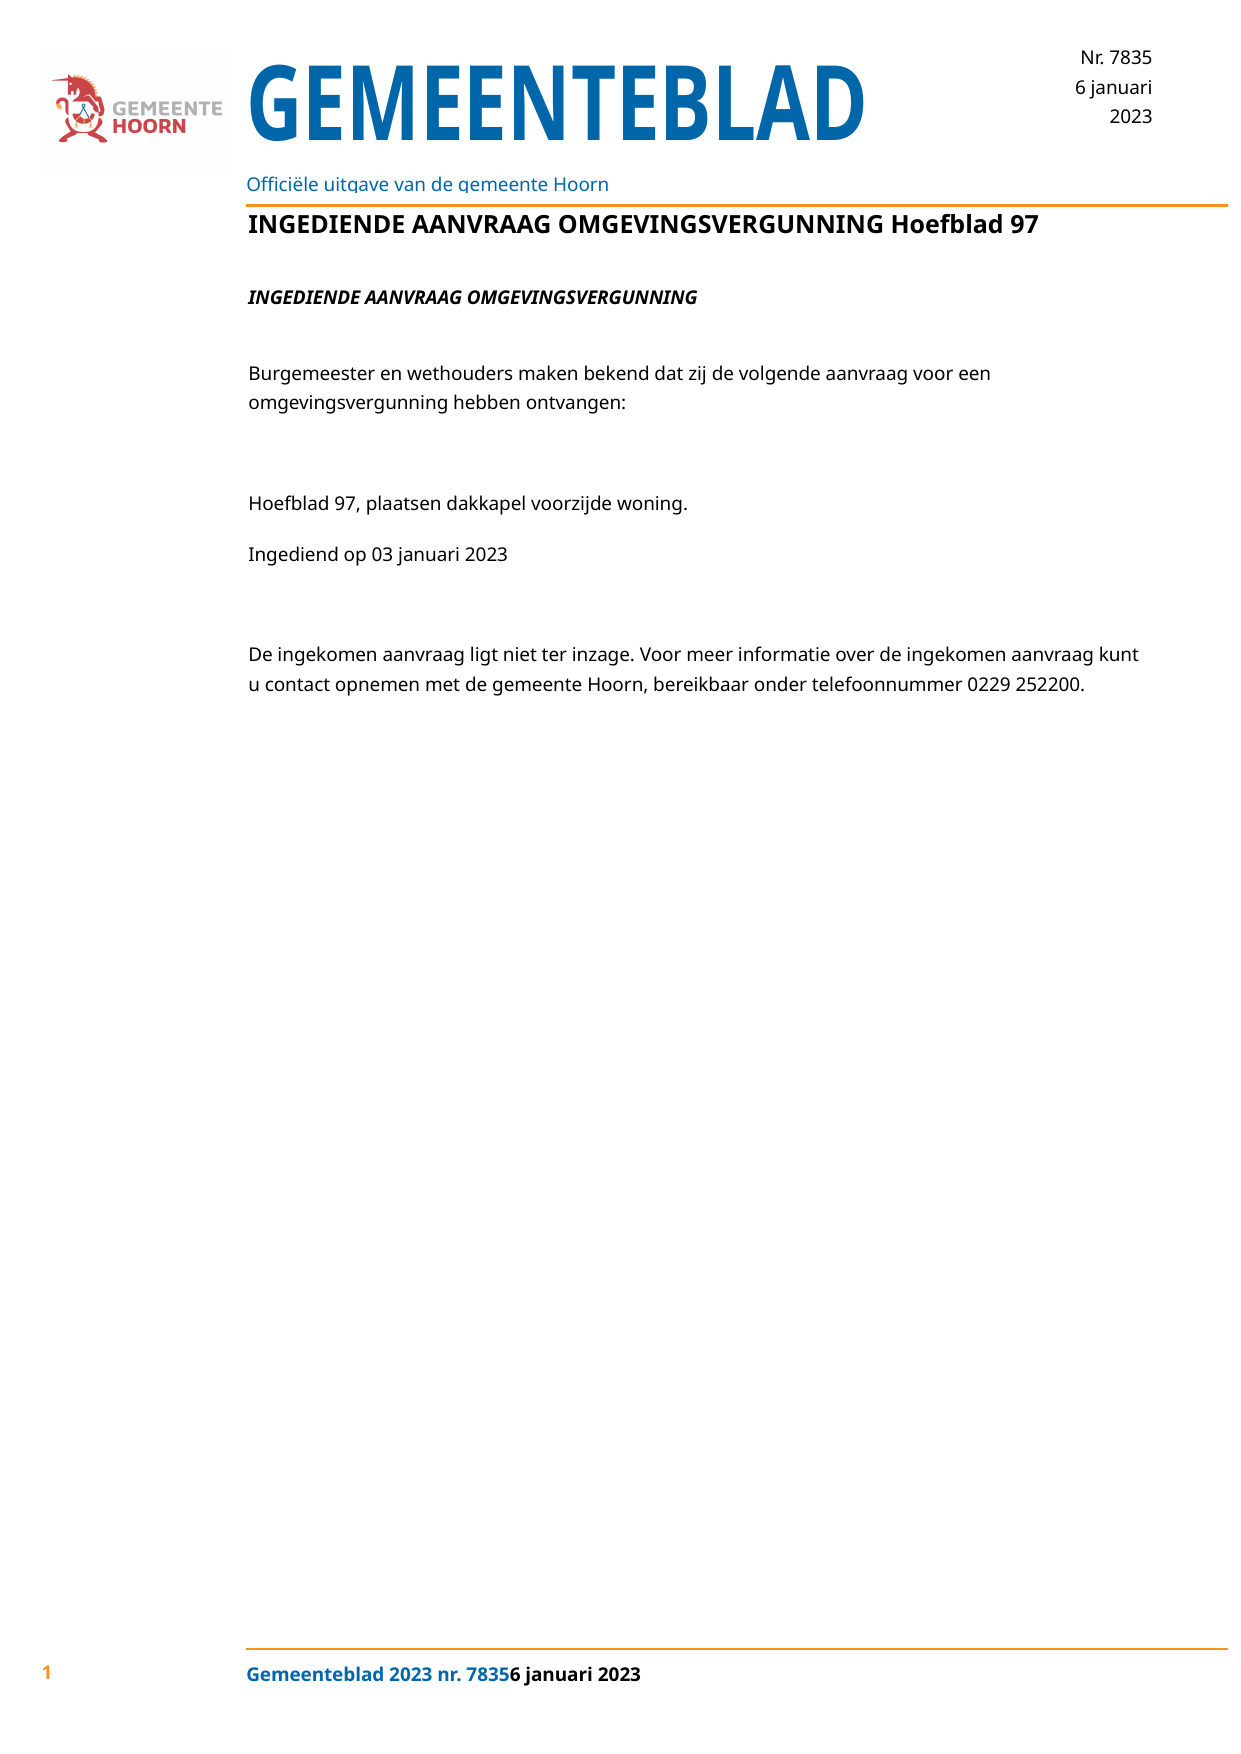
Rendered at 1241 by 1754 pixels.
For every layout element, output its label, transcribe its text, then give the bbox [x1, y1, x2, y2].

picture [41, 47, 231, 172]
text Burgemeester en wethouders maken bekend dat zij de volgende aanvraag voor een omgevingsvergunning hebben ontvangen: [248, 360, 1152, 415]
text De ingekomen aanvraag ligt niet ter inzage. Voor meer informatie over de ingekomen aanvraag kunt u contact opnemen met de gemeente Hoorn, bereikbaar onder telefoonnummer 0229 252200. [248, 642, 1152, 697]
text INGEDIENDE AANVRAAG OMGEVINGSVERGUNNING [248, 284, 1152, 309]
text Hoefblad 97, plaatsen dakkapel voorzijde woning. [248, 490, 1152, 516]
text Ingediend op 03 januari 2023 [248, 541, 1152, 567]
text INGEDIENDE AANVRAAG OMGEVINGSVERGUNNING Hoefblad 97 [248, 207, 1152, 241]
